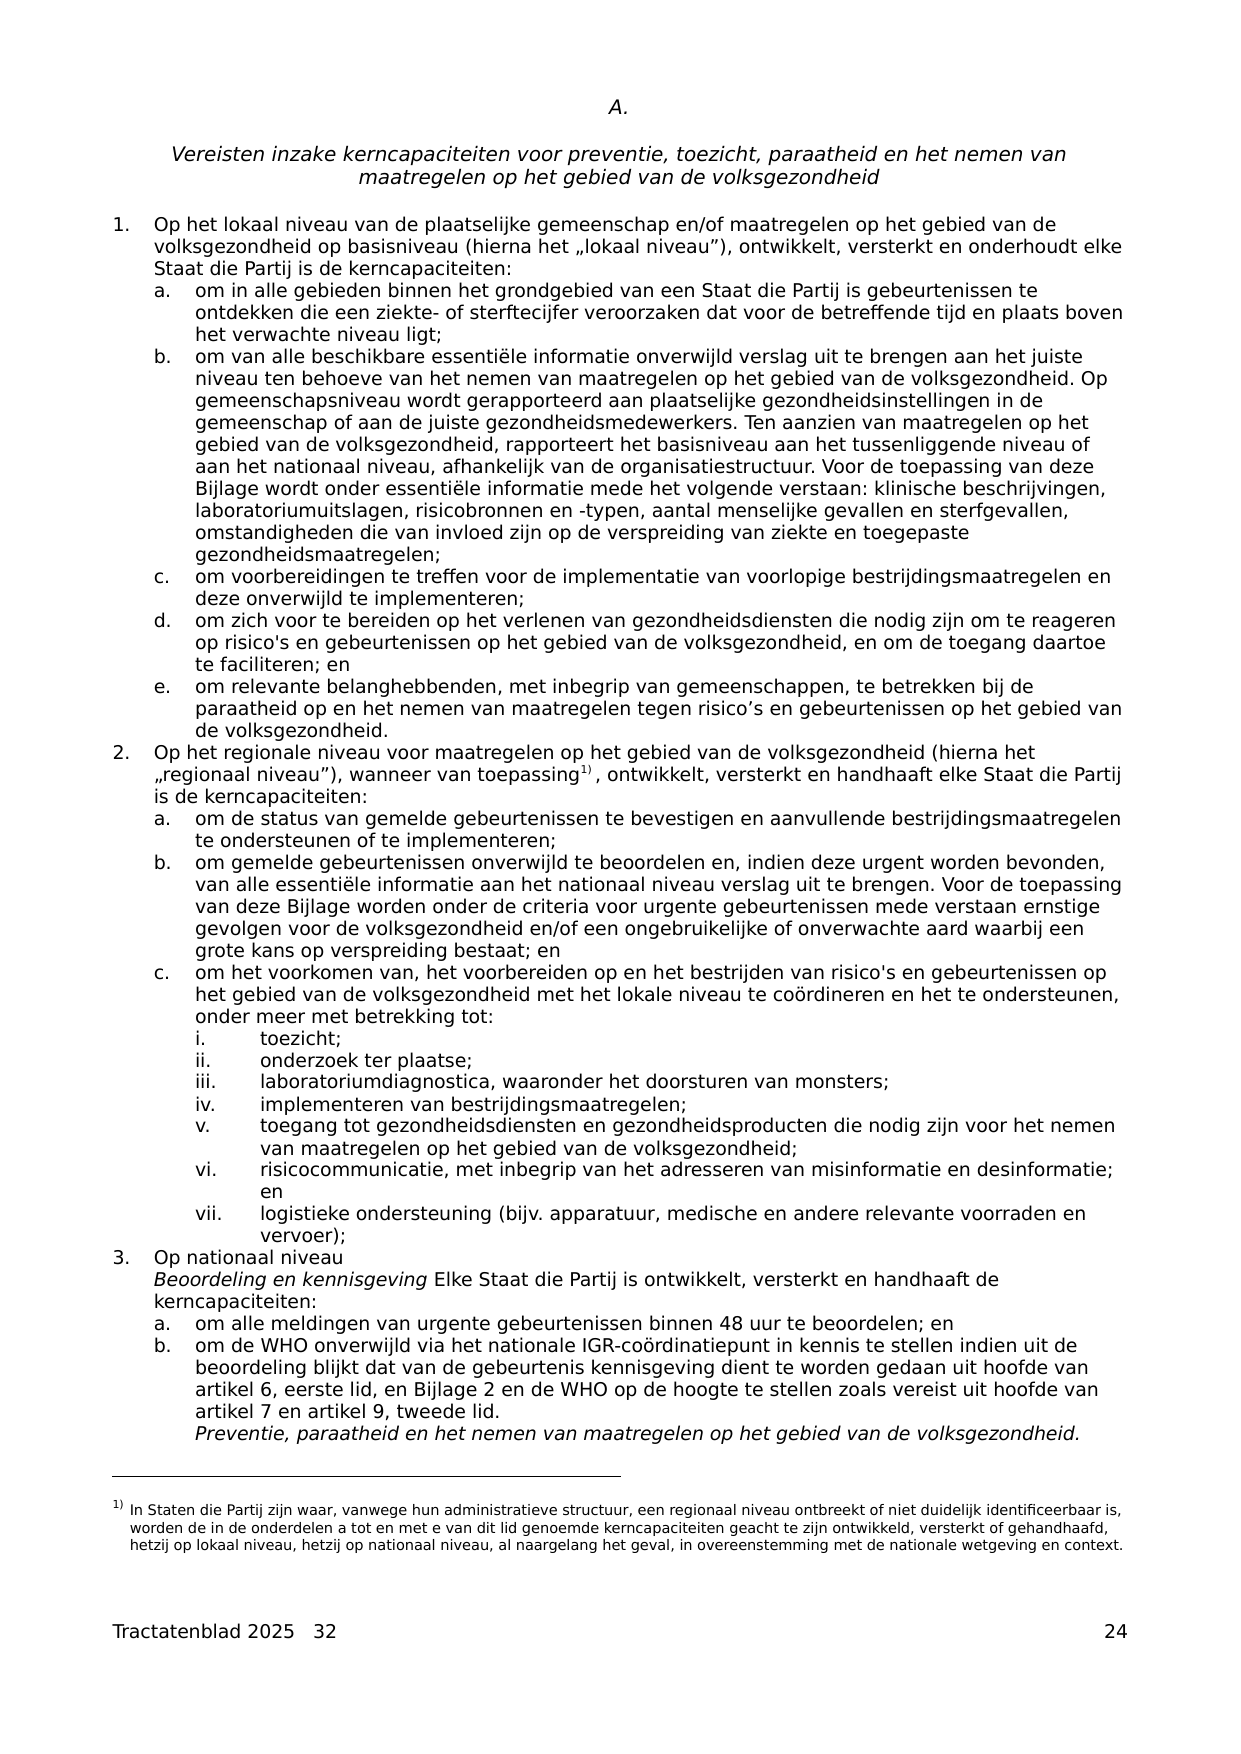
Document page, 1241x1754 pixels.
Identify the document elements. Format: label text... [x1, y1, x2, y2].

text 1. Op het lokaal niveau van de plaatselijke gemeenschap en/of maatregelen op het gebied van de volksgezondheid op basisniveau (hierna het „lokaal niveau”), ontwikkelt, versterkt en onderhoudt elke Staat die Partij is de kerncapaciteiten: [112, 214, 1128, 280]
text v. toegang tot gezondheidsdiensten en gezondheidsproducten die nodig zijn voor het nemen van maatregelen op het gebied van de volksgezondheid; [195, 1115, 1128, 1159]
text b. om gemelde gebeurtenissen onverwijld te beoordelen en, indien deze urgent worden bevonden, van alle essentiële informatie aan het nationaal niveau verslag uit te brengen. Voor de toepassing van deze Bijlage worden onder de criteria voor urgente gebeurtenissen mede verstaan ernstige gevolgen voor de volksgezondheid en/of een ongebruikelijke of onverwachte aard waarbij een grote kans op verspreiding bestaat; en [153, 852, 1128, 962]
text In Staten die Partij zijn waar, vanwege hun administratieve structuur, een regionaal niveau ontbreekt of niet duidelijk identificeerbaar is, worden de in de onderdelen a tot en met e van dit lid genoemde kerncapaciteiten geacht te zijn ontwikkeld, versterkt of gehandhaafd, hetzij op lokaal niveau, hetzij op nationaal niveau, al naargelang het geval, in overeenstemming met de nationale wetgeving en context. [112, 1498, 1128, 1554]
text iv. implementeren van bestrijdingsmaatregelen; [195, 1093, 1128, 1115]
text c. om voorbereidingen te treffen voor de implementatie van voorlopige bestrijdingsmaatregelen en deze onverwijld te implementeren; [153, 566, 1128, 610]
text 3. Op nationaal niveau [112, 1247, 1128, 1269]
text iii. laboratoriumdiagnostica, waaronder het doorsturen van monsters; [195, 1071, 1128, 1093]
text ii. onderzoek ter plaatse; [195, 1049, 1128, 1071]
text b. om van alle beschikbare essentiële informatie onverwijld verslag uit te brengen aan het juiste niveau ten behoeve van het nemen van maatregelen op het gebied van de volksgezondheid. Op gemeenschapsniveau wordt gerapporteerd aan plaatselijke gezondheidsinstellingen in de gemeenschap of aan de juiste gezondheidsmedewerkers. Ten aanzien van maatregelen op het gebied van de volksgezondheid, rapporteert het basisniveau aan het tussenliggende niveau of aan het nationaal niveau, afhankelijk van de organisatiestructuur. Voor de toepassing van deze Bijlage wordt onder essentiële informatie mede het volgende verstaan: klinische beschrijvingen, laboratoriumuitslagen, risicobronnen en -typen, aantal menselijke gevallen en sterfgevallen, omstandigheden die van invloed zijn op de verspreiding van ziekte en toegepaste gezondheidsmaatregelen; [153, 346, 1128, 566]
text Beoordeling en kennisgeving Elke Staat die Partij is ontwikkelt, versterkt en handhaaft de kerncapaciteiten: [153, 1269, 1128, 1313]
text a. om in alle gebieden binnen het grondgebied van een Staat die Partij is gebeurtenissen te ontdekken die een ziekte- of sterftecijfer veroorzaken dat voor de betreffende tijd en plaats boven het verwachte niveau ligt; [153, 280, 1128, 346]
text a. om alle meldingen van urgente gebeurtenissen binnen 48 uur te beoordelen; en [153, 1313, 1128, 1335]
subtitle A. Vereisten inzake kerncapaciteiten voor preventie, toezicht, paraatheid en het nemen van maatregelen op het gebied van de volksgezondheid [112, 96, 1128, 189]
text i. toezicht; [195, 1027, 1128, 1049]
text d. om zich voor te bereiden op het verlenen van gezondheidsdiensten die nodig zijn om te reageren op risico's en gebeurtenissen op het gebied van de volksgezondheid, en om de toegang daartoe te faciliteren; en [153, 610, 1128, 676]
text vi. risicocommunicatie, met inbegrip van het adresseren van misinformatie en desinformatie; en [195, 1159, 1128, 1203]
text b. om de WHO onverwijld via het nationale IGR-coördinatiepunt in kennis te stellen indien uit de beoordeling blijkt dat van de gebeurtenis kennisgeving dient te worden gedaan uit hoofde van artikel 6, eerste lid, en Bijlage 2 en de WHO op de hoogte te stellen zoals vereist uit hoofde van artikel 7 en artikel 9, tweede lid. [153, 1335, 1128, 1423]
text 2. Op het regionale niveau voor maatregelen op het gebied van de volksgezondheid (hierna het „regionaal niveau”), wanneer van toepassing, ontwikkelt, versterkt en handhaaft elke Staat die Partij is de kerncapaciteiten: [112, 742, 1128, 808]
text a. om de status van gemelde gebeurtenissen te bevestigen en aanvullende bestrijdingsmaatregelen te ondersteunen of te implementeren; [153, 808, 1128, 852]
text c. om het voorkomen van, het voorbereiden op en het bestrijden van risico's en gebeurtenissen op het gebied van de volksgezondheid met het lokale niveau te coördineren en het te ondersteunen, onder meer met betrekking tot: [153, 962, 1128, 1027]
text e. om relevante belanghebbenden, met inbegrip van gemeenschappen, te betrekken bij de paraatheid op en het nemen van maatregelen tegen risico’s en gebeurtenissen op het gebied van de volksgezondheid. [153, 676, 1128, 742]
text Preventie, paraatheid en het nemen van maatregelen op het gebied van de volksgezondheid. [195, 1423, 1128, 1445]
text vii. logistieke ondersteuning (bijv. apparatuur, medische en andere relevante voorraden en vervoer); [195, 1203, 1128, 1247]
